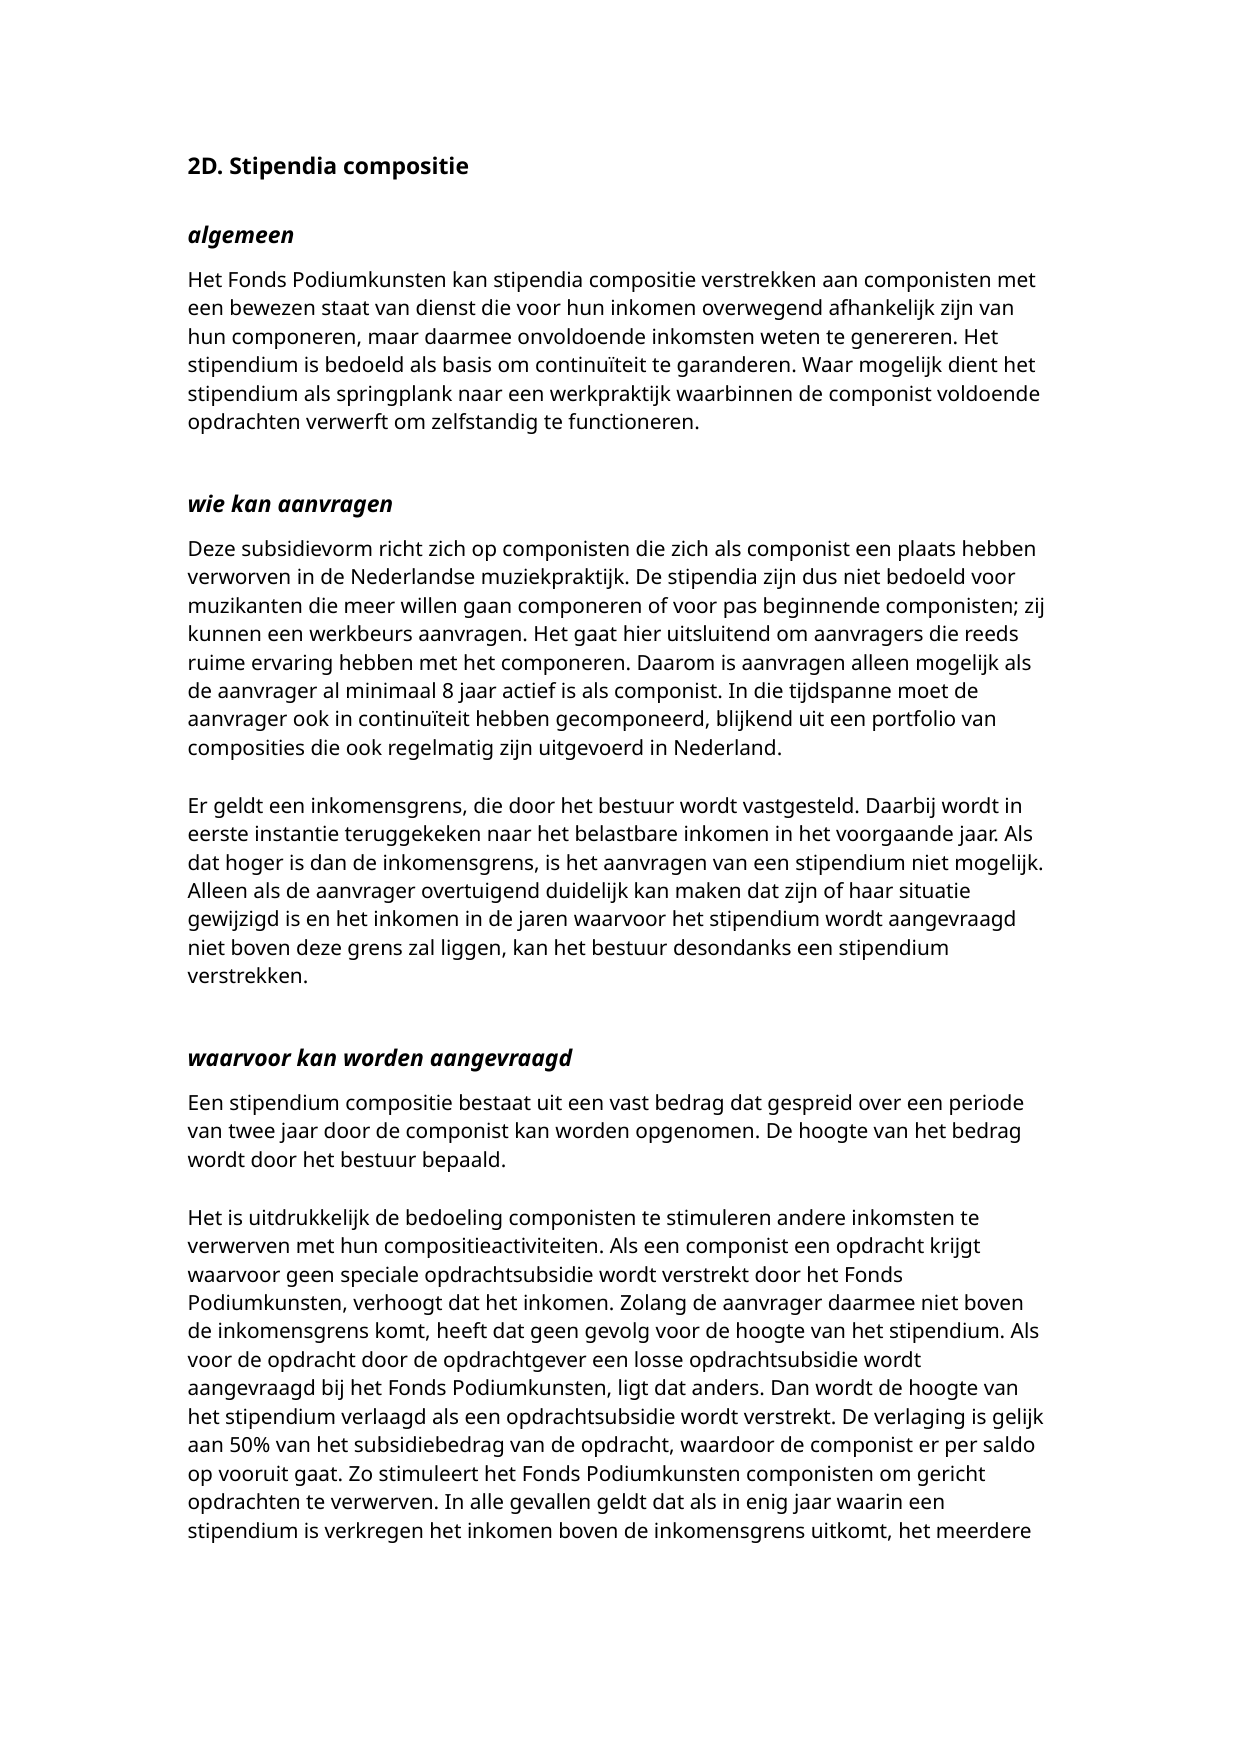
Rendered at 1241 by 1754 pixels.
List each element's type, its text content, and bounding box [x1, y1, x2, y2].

subtitle algemeen [187, 219, 1053, 250]
text Er geldt een inkomensgrens, die door het bestuur wordt vastgesteld. Daarbij wordt in eerste instantie teruggekeken naar het belastbare inkomen in het voorgaande jaar. Als dat hoger is dan de inkomensgrens, is het aanvragen van een stipendium niet mogelijk. Alleen als de aanvrager overtuigend duidelijk kan maken dat zijn of haar situatie gewijzigd is en het inkomen in de jaren waarvoor het stipendium wordt aangevraagd niet boven deze grens zal liggen, kan het bestuur desondanks een stipendium verstrekken. [187, 791, 1053, 990]
text Deze subsidievorm richt zich op componisten die zich als componist een plaats hebben verworven in de Nederlandse muziekpraktijk. De stipendia zijn dus niet bedoeld voor muzikanten die meer willen gaan componeren of voor pas beginnende componisten; zij kunnen een werkbeurs aanvragen. Het gaat hier uitsluitend om aanvragers die reeds ruime ervaring hebben met het componeren. Daarom is aanvragen alleen mogelijk als de aanvrager al minimaal 8 jaar actief is als componist. In die tijdspanne moet de aanvrager ook in continuïteit hebben gecomponeerd, blijkend uit een portfolio van composities die ook regelmatig zijn uitgevoerd in Nederland. [187, 534, 1053, 761]
text Het Fonds Podiumkunsten kan stipendia compositie verstrekken aan componisten met een bewezen staat van dienst die voor hun inkomen overwegend afhankelijk zijn van hun componeren, maar daarmee onvoldoende inkomsten weten te genereren. Het stipendium is bedoeld als basis om continuïteit te garanderen. Waar mogelijk dient het stipendium als springplank naar een werkpraktijk waarbinnen de componist voldoende opdrachten verwerft om zelfstandig te functioneren. [187, 265, 1053, 436]
subtitle wie kan aanvragen [187, 488, 1053, 519]
text Het is uitdrukkelijk de bedoeling componisten te stimuleren andere inkomsten te verwerven met hun compositieactiviteiten. Als een componist een opdracht krijgt waarvoor geen speciale opdrachtsubsidie wordt verstrekt door het Fonds Podiumkunsten, verhoogt dat het inkomen. Zolang de aanvrager daarmee niet boven de inkomensgrens komt, heeft dat geen gevolg voor de hoogte van het stipendium. Als voor de opdracht door de opdrachtgever een losse opdrachtsubsidie wordt aangevraagd bij het Fonds Podiumkunsten, ligt dat anders. Dan wordt de hoogte van het stipendium verlaagd als een opdrachtsubsidie wordt verstrekt. De verlaging is gelijk aan 50% van het subsidiebedrag van de opdracht, waardoor de componist er per saldo op vooruit gaat. Zo stimuleert het Fonds Podiumkunsten componisten om gericht opdrachten te verwerven. In alle gevallen geldt dat als in enig jaar waarin een stipendium is verkregen het inkomen boven de inkomensgrens uitkomt, het meerdere [187, 1203, 1053, 1544]
subtitle 2D. Stipendia compositie [187, 150, 1053, 181]
text Een stipendium compositie bestaat uit een vast bedrag dat gespreid over een periode van twee jaar door de componist kan worden opgenomen. De hoogte van het bedrag wordt door het bestuur bepaald. [187, 1088, 1053, 1173]
subtitle waarvoor kan worden aangevraagd [187, 1042, 1053, 1073]
